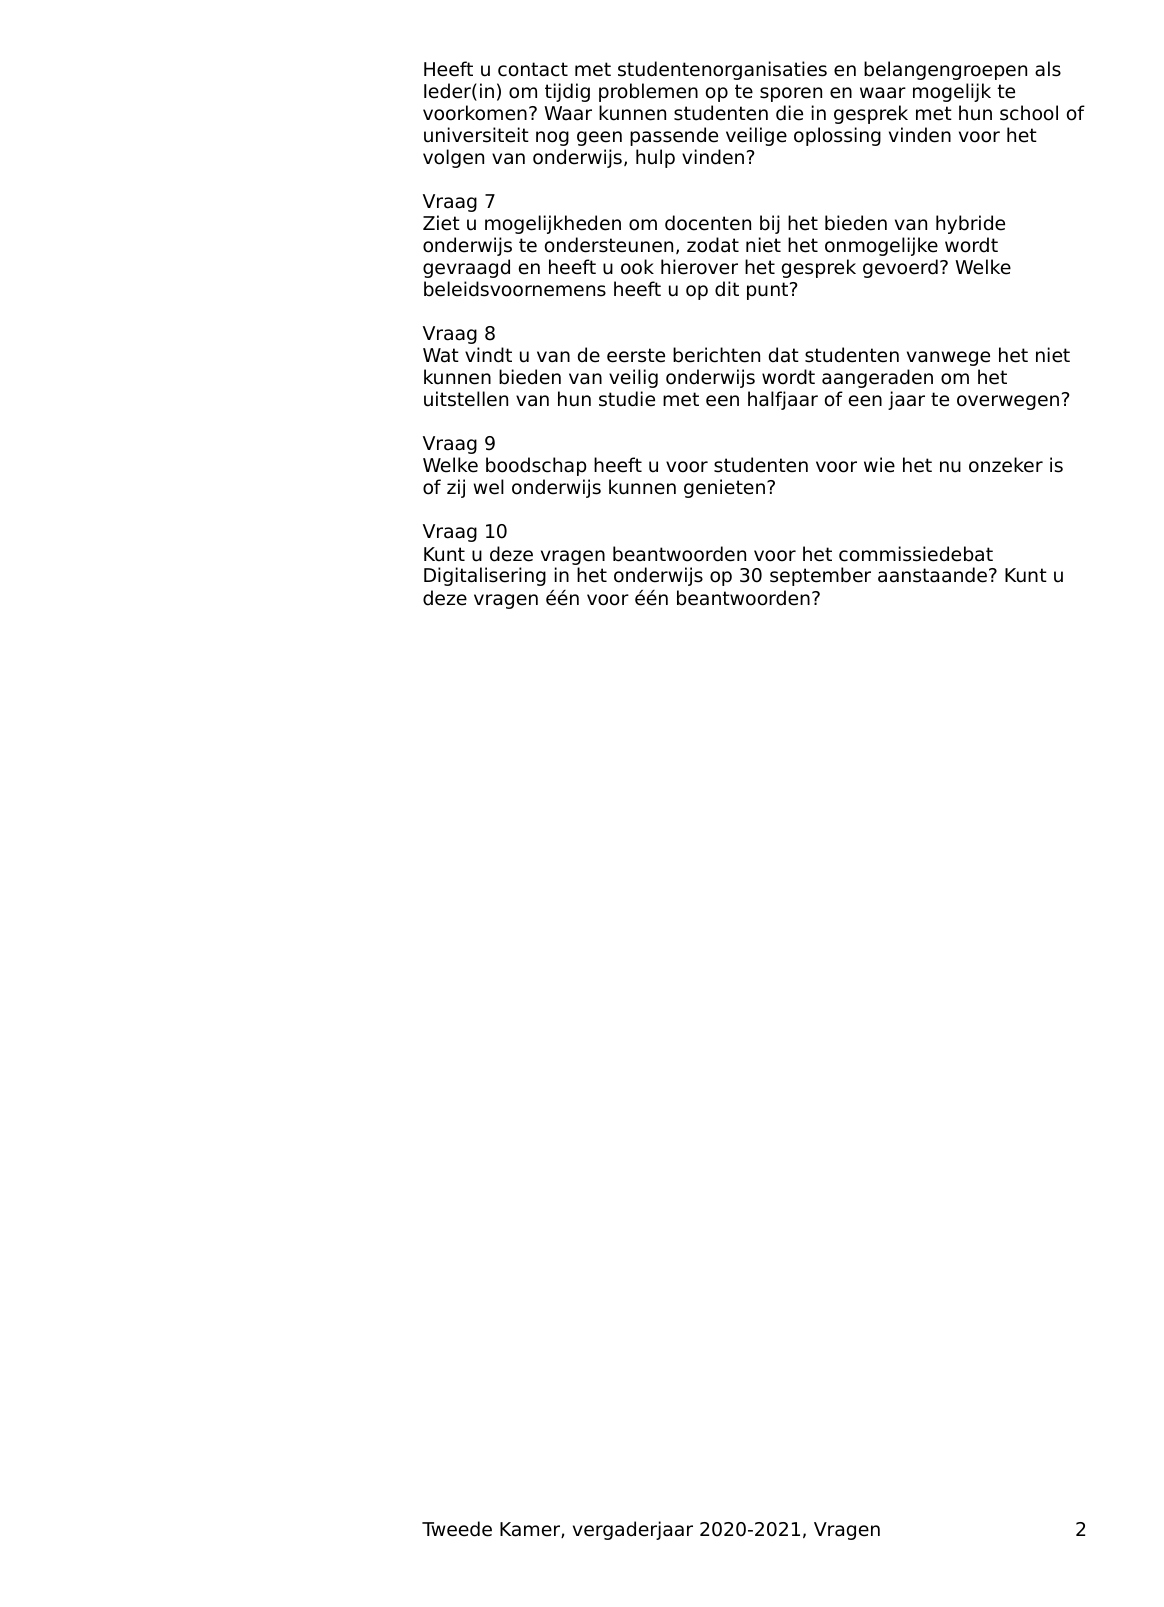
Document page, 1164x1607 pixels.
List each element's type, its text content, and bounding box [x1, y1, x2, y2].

text Vraag 10 [422, 521, 1087, 543]
text Vraag 7 [422, 191, 1087, 213]
text Kunt u deze vragen beantwoorden voor het commissiedebat Digitalisering in het onderwijs op 30 september aanstaande? Kunt u deze vragen één voor één beantwoorden? [422, 543, 1087, 609]
text Vraag 8 [422, 323, 1087, 345]
text Wat vindt u van de eerste berichten dat studenten vanwege het niet kunnen bieden van veilig onderwijs wordt aangeraden om het uitstellen van hun studie met een halfjaar of een jaar te overwegen? [422, 345, 1087, 411]
text Ziet u mogelijkheden om docenten bij het bieden van hybride onderwijs te ondersteunen, zodat niet het onmogelijke wordt gevraagd en heeft u ook hierover het gesprek gevoerd? Welke beleidsvoornemens heeft u op dit punt? [422, 213, 1087, 301]
text Heeft u contact met studentenorganisaties en belangengroepen als Ieder(in) om tijdig problemen op te sporen en waar mogelijk te voorkomen? Waar kunnen studenten die in gesprek met hun school of universiteit nog geen passende veilige oplossing vinden voor het volgen van onderwijs, hulp vinden? [422, 59, 1087, 169]
text Welke boodschap heeft u voor studenten voor wie het nu onzeker is of zij wel onderwijs kunnen genieten? [422, 455, 1087, 499]
text Vraag 9 [422, 433, 1087, 455]
